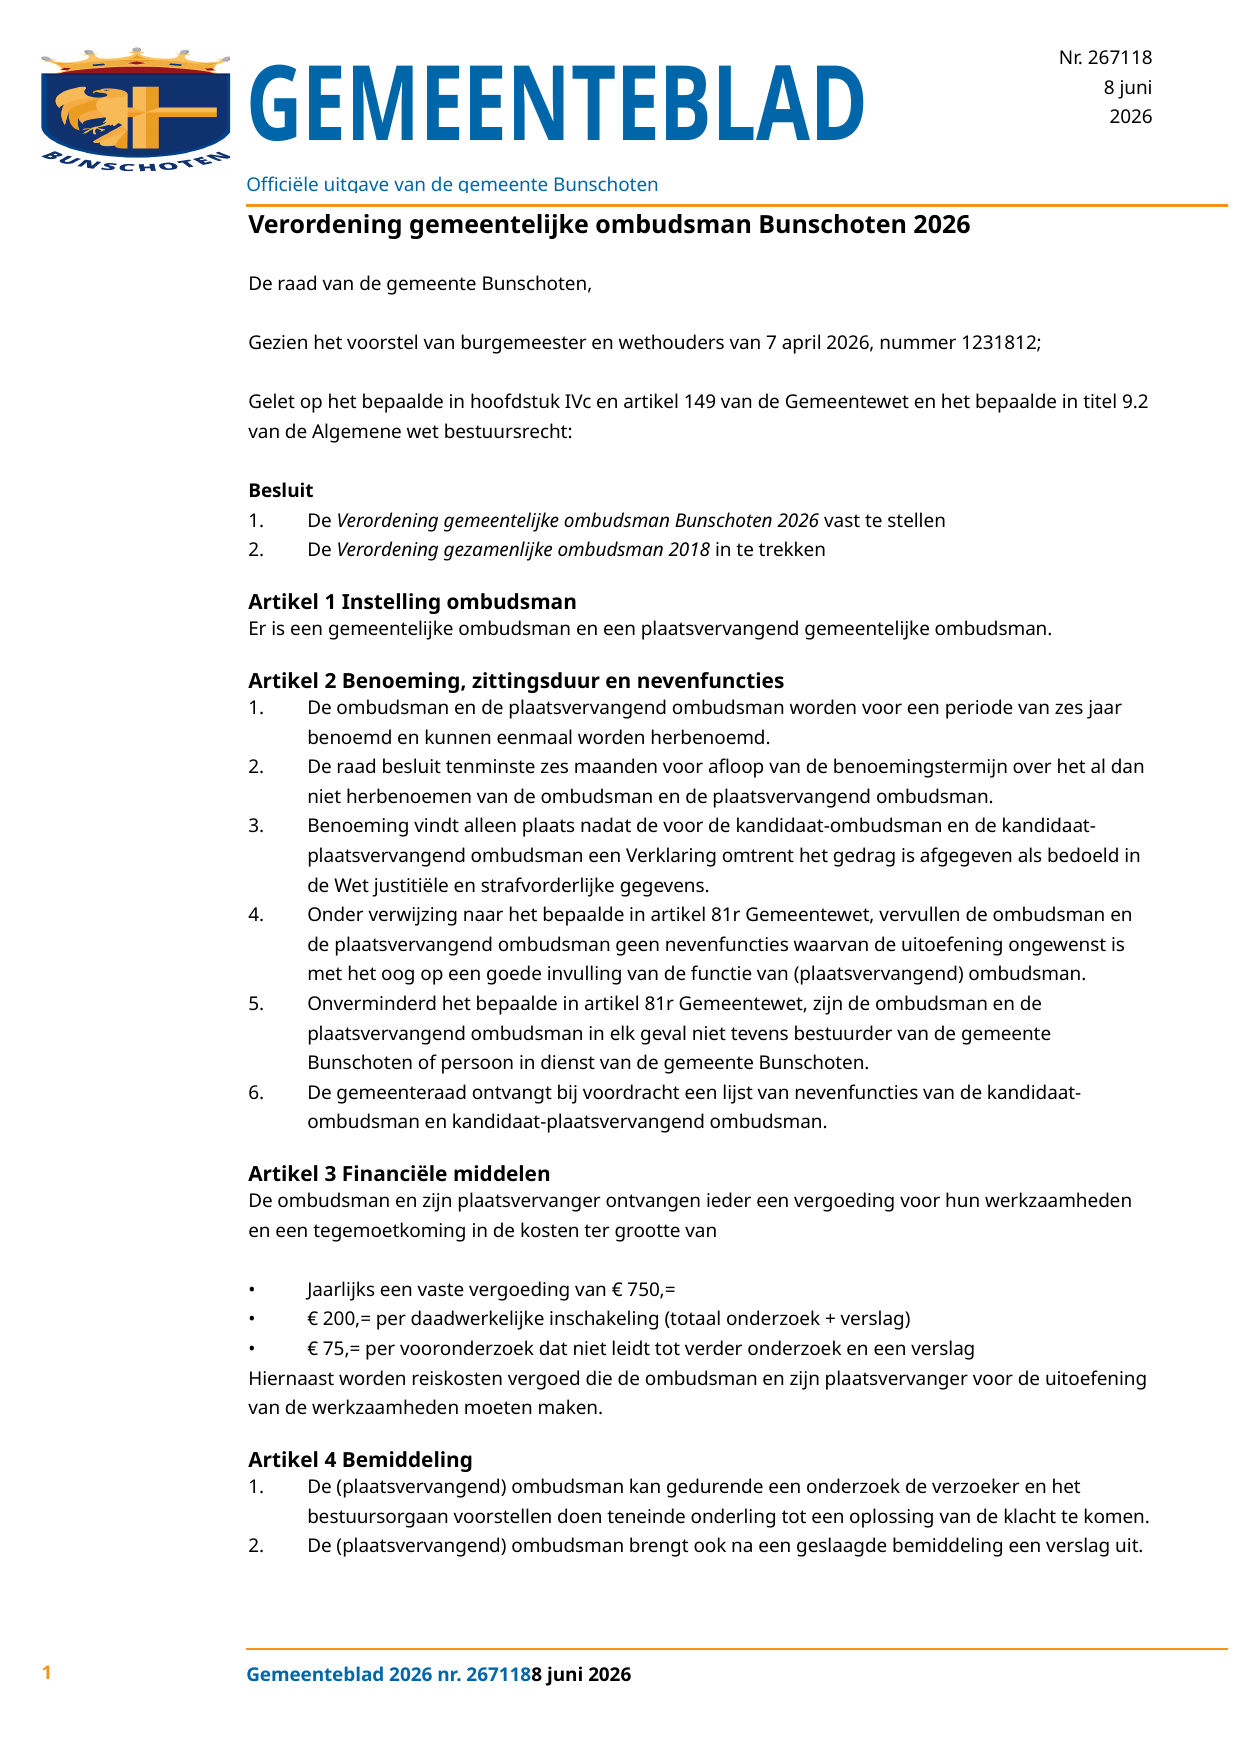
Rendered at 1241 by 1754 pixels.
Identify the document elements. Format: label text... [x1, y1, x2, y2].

list € 200,= per daadwerkelijke inschakeling (totaal onderzoek + verslag) [248, 1306, 1152, 1331]
list Onverminderd het bepaalde in artikel 81r Gemeentewet, zijn de ombudsman en de plaatsvervangend ombudsman in elk geval niet tevens bestuurder van de gemeente Bunschoten of persoon in dienst van de gemeente Bunschoten. [248, 990, 1152, 1075]
picture [41, 47, 231, 172]
text Gezien het voorstel van burgemeester en wethouders van 7 april 2026, nummer 1231812; [248, 329, 1152, 355]
list De (plaatsvervangend) ombudsman kan gedurende een onderzoek de verzoeker en het bestuursorgaan voorstellen doen teneinde onderling tot een oplossing van de klacht te komen. [248, 1473, 1152, 1528]
list Onder verwijzing naar het bepaalde in artikel 81r Gemeentewet, vervullen de ombudsman en de plaatsvervangend ombudsman geen nevenfuncties waarvan de uitoefening ongewenst is met het oog op een goede invulling van de functie van (plaatsvervangend) ombudsman. [248, 901, 1152, 986]
list De ombudsman en de plaatsvervangend ombudsman worden voor een periode van zes jaar benoemd en kunnen eenmaal worden herbenoemd. [248, 694, 1152, 749]
list De raad besluit tenminste zes maanden voor afloop van de benoemingstermijn over het al dan niet herbenoemen van de ombudsman en de plaatsvervangend ombudsman. [248, 753, 1152, 809]
text De raad van de gemeente Bunschoten, [248, 270, 1152, 296]
text Er is een gemeentelijke ombudsman en een plaatsvervangend gemeentelijke ombudsman. [248, 615, 1152, 641]
text Gelet op het bepaalde in hoofdstuk IVc en artikel 149 van de Gemeentewet en het bepaalde in titel 9.2 van de Algemene wet bestuursrecht: [248, 389, 1152, 444]
text Verordening gemeentelijke ombudsman Bunschoten 2026 [248, 207, 1152, 241]
text Besluit [248, 477, 1152, 503]
text De ombudsman en zijn plaatsvervanger ontvangen ieder een vergoeding voor hun werkzaamheden en een tegemoetkoming in de kosten ter grootte van [248, 1187, 1152, 1243]
text Artikel 2 Benoeming, zittingsduur en nevenfuncties [248, 666, 1152, 694]
list De gemeenteraad ontvangt bij voordracht een lijst van nevenfuncties van de kandidaat-ombudsman en kandidaat-plaatsvervangend ombudsman. [248, 1079, 1152, 1134]
list Jaarlijks een vaste vergoeding van € 750,= [248, 1276, 1152, 1302]
list De (plaatsvervangend) ombudsman brengt ook na een geslaagde bemiddeling een verslag uit. [248, 1532, 1152, 1558]
text Artikel 3 Financiële middelen [248, 1159, 1152, 1187]
list De Verordening gemeentelijke ombudsman Bunschoten 2026 vast te stellen [248, 507, 1152, 533]
text Hiernaast worden reiskosten vergoed die de ombudsman en zijn plaatsvervanger voor de uitoefening van de werkzaamheden moeten maken. [248, 1365, 1152, 1420]
list € 75,= per vooronderzoek dat niet leidt tot verder onderzoek en een verslag [248, 1335, 1152, 1361]
list Benoeming vindt alleen plaats nadat de voor de kandidaat-ombudsman en de kandidaat-plaatsvervangend ombudsman een Verklaring omtrent het gedrag is afgegeven als bedoeld in de Wet justitiële en strafvorderlijke gegevens. [248, 813, 1152, 897]
list De Verordening gezamenlijke ombudsman 2018 in te trekken [248, 537, 1152, 562]
text Artikel 4 Bemiddeling [248, 1445, 1152, 1473]
text Artikel 1 Instelling ombudsman [248, 587, 1152, 615]
